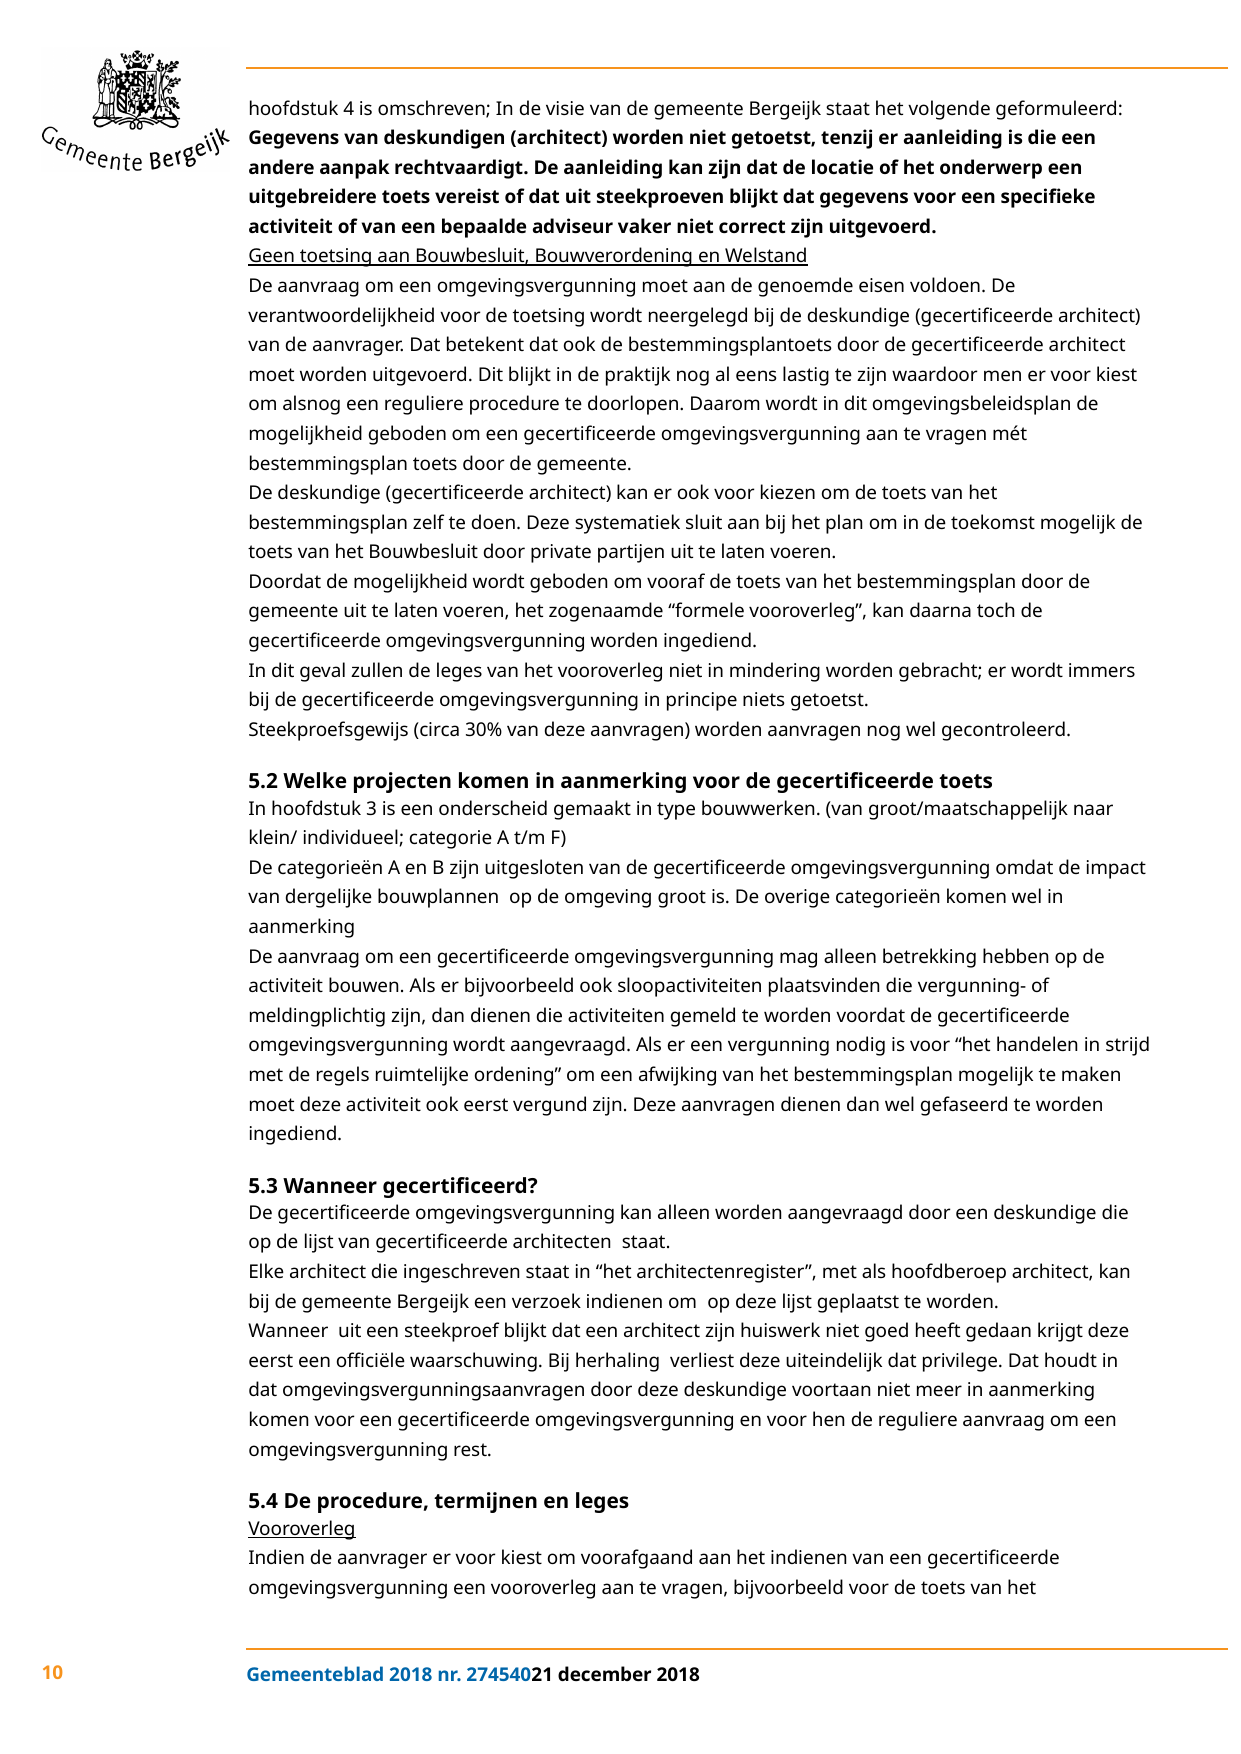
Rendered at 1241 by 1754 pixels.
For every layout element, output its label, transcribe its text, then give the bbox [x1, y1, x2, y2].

text Doordat de mogelijkheid wordt geboden om vooraf de toets van het bestemmingsplan door de gemeente uit te laten voeren, het zogenaamde “formele vooroverleg”, kan daarna toch de gecertificeerde omgevingsvergunning worden ingediend. [248, 568, 1152, 653]
text De gecertificeerde omgevingsvergunning kan alleen worden aangevraagd door een deskundige die op de lijst van gecertificeerde architecten staat. [248, 1199, 1152, 1254]
text 5.4 De procedure, termijnen en leges [248, 1486, 1152, 1515]
text De aanvraag om een omgevingsvergunning moet aan de genoemde eisen voldoen. De verantwoordelijkheid voor de toetsing wordt neergelegd bij de deskundige (gecertificeerde architect) van de aanvrager. Dat betekent dat ook de bestemmingsplantoets door de gecertificeerde architect moet worden uitgevoerd. Dit blijkt in de praktijk nog al eens lastig te zijn waardoor men er voor kiest om alsnog een reguliere procedure te doorlopen. Daarom wordt in dit omgevingsbeleidsplan de mogelijkheid geboden om een gecertificeerde omgevingsvergunning aan te vragen mét bestemmingsplan toets door de gemeente. [248, 272, 1152, 476]
text In hoofdstuk 3 is een onderscheid gemaakt in type bouwwerken. (van groot/maatschappelijk naar klein/ individueel; categorie A t/m F) [248, 795, 1152, 850]
text Steekproefsgewijs (circa 30% van deze aanvragen) worden aanvragen nog wel gecontroleerd. [248, 716, 1152, 742]
text Indien de aanvrager er voor kiest om voorafgaand aan het indienen van een gecertificeerde omgevingsvergunning een vooroverleg aan te vragen, bijvoorbeeld voor de toets van het [248, 1544, 1152, 1599]
text Elke architect die ingeschreven staat in “het architectenregister”, met als hoofdberoep architect, kan bij de gemeente Bergeijk een verzoek indienen om op deze lijst geplaatst te worden. [248, 1258, 1152, 1314]
text Gegevens van deskundigen (architect) worden niet getoetst, tenzij er aanleiding is die een andere aanpak rechtvaardigt. De aanleiding kan zijn dat de locatie of het onderwerp een uitgebreidere toets vereist of dat uit steekproeven blijkt dat gegevens voor een specifieke activiteit of van een bepaalde adviseur vaker niet correct zijn uitgevoerd. [248, 124, 1152, 239]
text Vooroverleg [248, 1515, 1152, 1540]
text 5.3 Wanneer gecertificeerd? [248, 1171, 1152, 1199]
picture [41, 47, 231, 172]
text 5.2 Welke projecten komen in aanmerking voor de gecertificeerde toets [248, 766, 1152, 795]
text Geen toetsing aan Bouwbesluit, Bouwverordening en Welstand [248, 243, 1152, 268]
text Wanneer uit een steekproef blijkt dat een architect zijn huiswerk niet goed heeft gedaan krijgt deze eerst een officiële waarschuwing. Bij herhaling verliest deze uiteindelijk dat privilege. Dat houdt in dat omgevingsvergunningsaanvragen door deze deskundige voortaan niet meer in aanmerking komen voor een gecertificeerde omgevingsvergunning en voor hen de reguliere aanvraag om een omgevingsvergunning rest. [248, 1317, 1152, 1462]
text De categorieën A en B zijn uitgesloten van de gecertificeerde omgevingsvergunning omdat de impact van dergelijke bouwplannen op de omgeving groot is. De overige categorieën komen wel in aanmerking [248, 854, 1152, 939]
text De aanvraag om een gecertificeerde omgevingsvergunning mag alleen betrekking hebben op de activiteit bouwen. Als er bijvoorbeeld ook sloopactiviteiten plaatsvinden die vergunning- of meldingplichtig zijn, dan dienen die activiteiten gemeld te worden voordat de gecertificeerde omgevingsvergunning wordt aangevraagd. Als er een vergunning nodig is voor “het handelen in strijd met de regels ruimtelijke ordening” om een afwijking van het bestemmingsplan mogelijk te maken moet deze activiteit ook eerst vergund zijn. Deze aanvragen dienen dan wel gefaseerd te worden ingediend. [248, 943, 1152, 1146]
text hoofdstuk 4 is omschreven; In de visie van de gemeente Bergeijk staat het volgende geformuleerd: [248, 95, 1152, 121]
text De deskundige (gecertificeerde architect) kan er ook voor kiezen om de toets van het bestemmingsplan zelf te doen. Deze systematiek sluit aan bij het plan om in de toekomst mogelijk de toets van het Bouwbesluit door private partijen uit te laten voeren. [248, 479, 1152, 564]
text In dit geval zullen de leges van het vooroverleg niet in mindering worden gebracht; er wordt immers bij de gecertificeerde omgevingsvergunning in principe niets getoetst. [248, 657, 1152, 712]
